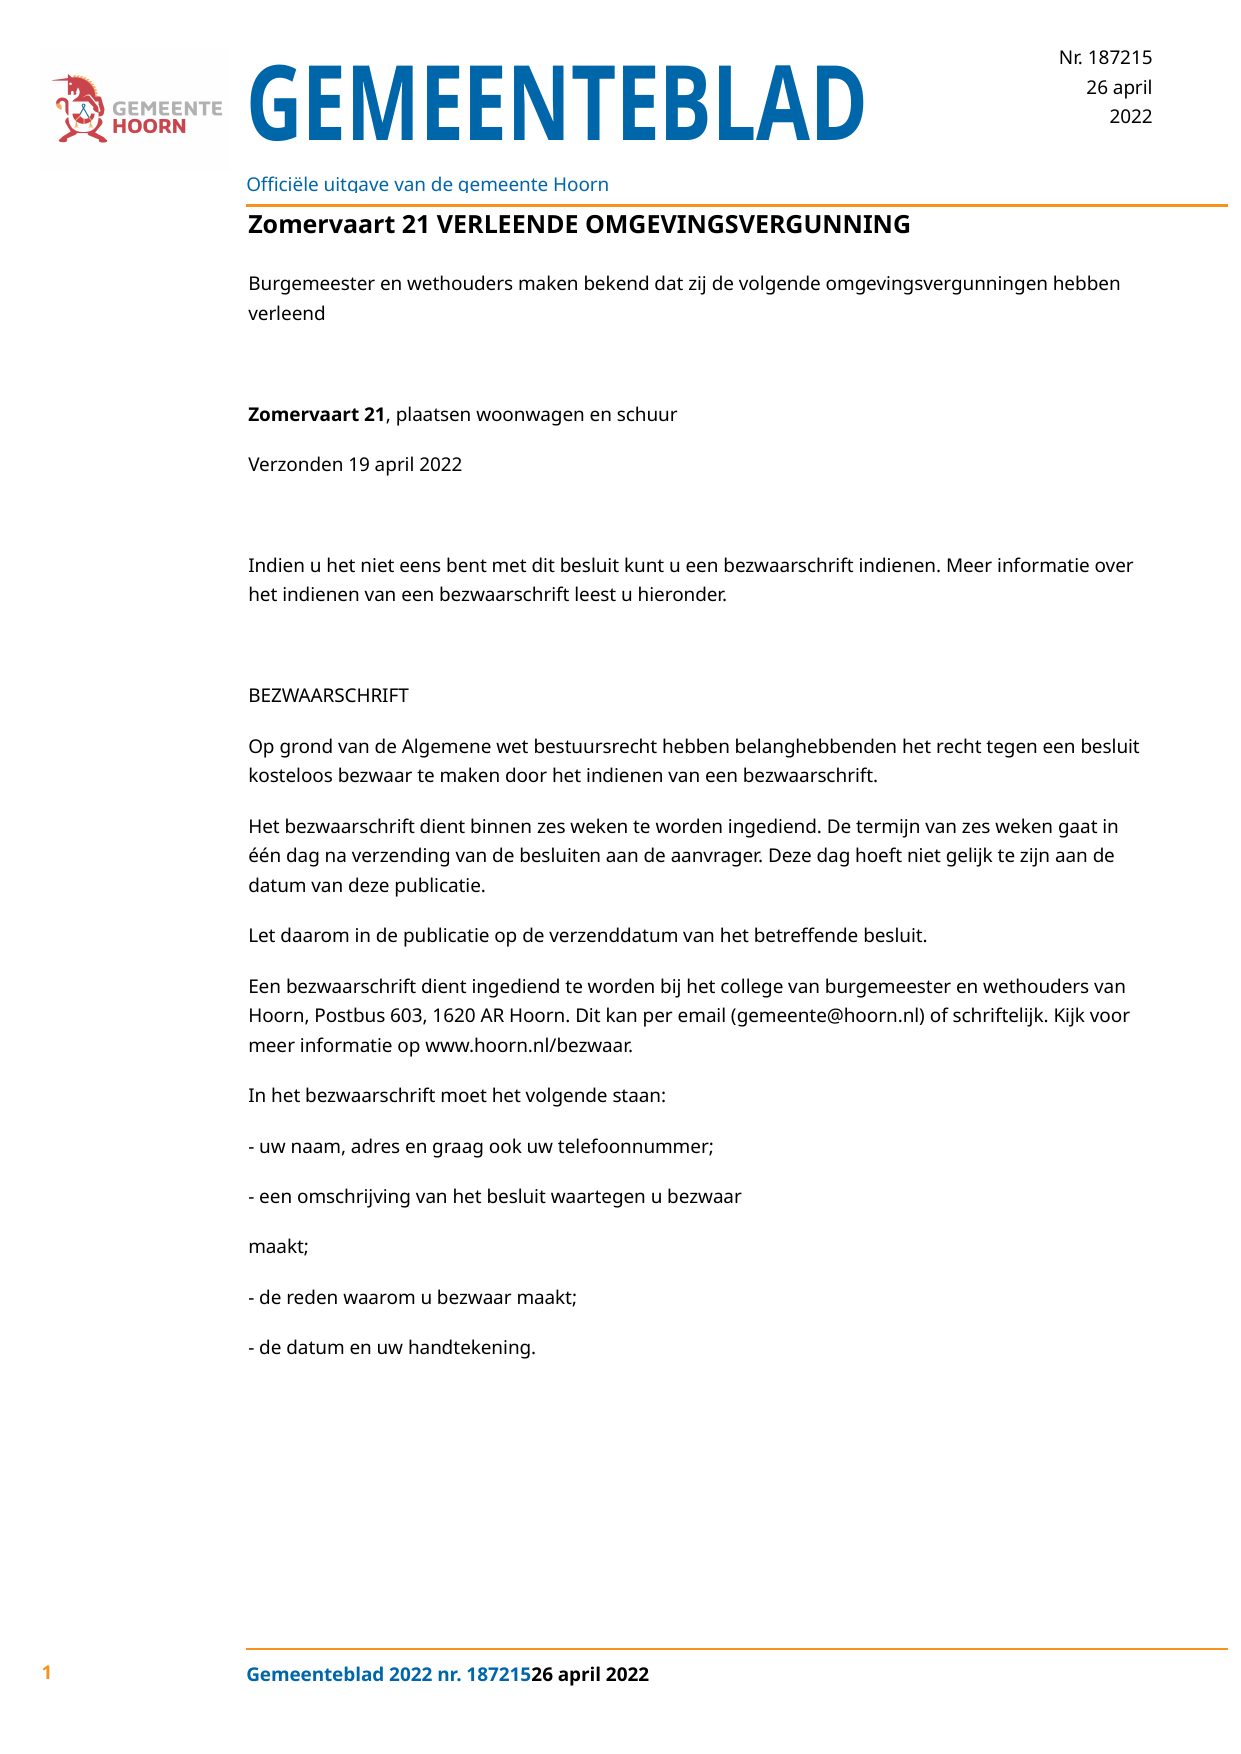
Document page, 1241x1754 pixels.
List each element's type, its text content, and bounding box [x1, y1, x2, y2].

text Op grond van de Algemene wet bestuursrecht hebben belanghebbenden het recht tegen een besluit kosteloos bezwaar te maken door het indienen van een bezwaarschrift. [248, 733, 1152, 788]
text Let daarom in de publicatie op de verzenddatum van het betreffende besluit. [248, 922, 1152, 948]
text - een omschrijving van het besluit waartegen u bezwaar [248, 1183, 1152, 1209]
text Indien u het niet eens bent met dit besluit kunt u een bezwaarschrift indienen. Meer informatie over het indienen van een bezwaarschrift leest u hieronder. [248, 552, 1152, 607]
text Het bezwaarschrift dient binnen zes weken te worden ingediend. De termijn van zes weken gaat in één dag na verzending van de besluiten aan de aanvrager. Deze dag hoeft niet gelijk te zijn aan de datum van deze publicatie. [248, 813, 1152, 898]
text BEZWAARSCHRIFT [248, 682, 1152, 708]
text Zomervaart 21, plaatsen woonwagen en schuur [248, 401, 1152, 426]
text - de reden waarom u bezwaar maakt; [248, 1284, 1152, 1310]
text - de datum en uw handtekening. [248, 1334, 1152, 1360]
text Een bezwaarschrift dient ingediend te worden bij het college van burgemeester en wethouders van Hoorn, Postbus 603, 1620 AR Hoorn. Dit kan per email (gemeente@hoorn.nl) of schriftelijk. Kijk voor meer informatie op www.hoorn.nl/bezwaar. [248, 973, 1152, 1058]
text Verzonden 19 april 2022 [248, 451, 1152, 477]
picture [41, 47, 231, 172]
text maakt; [248, 1234, 1152, 1259]
text In het bezwaarschrift moet het volgende staan: [248, 1082, 1152, 1108]
text Burgemeester en wethouders maken bekend dat zij de volgende omgevingsvergunningen hebben verleend [248, 270, 1152, 326]
text Zomervaart 21 VERLEENDE OMGEVINGSVERGUNNING [248, 207, 1152, 241]
text - uw naam, adres en graag ook uw telefoonnummer; [248, 1133, 1152, 1158]
